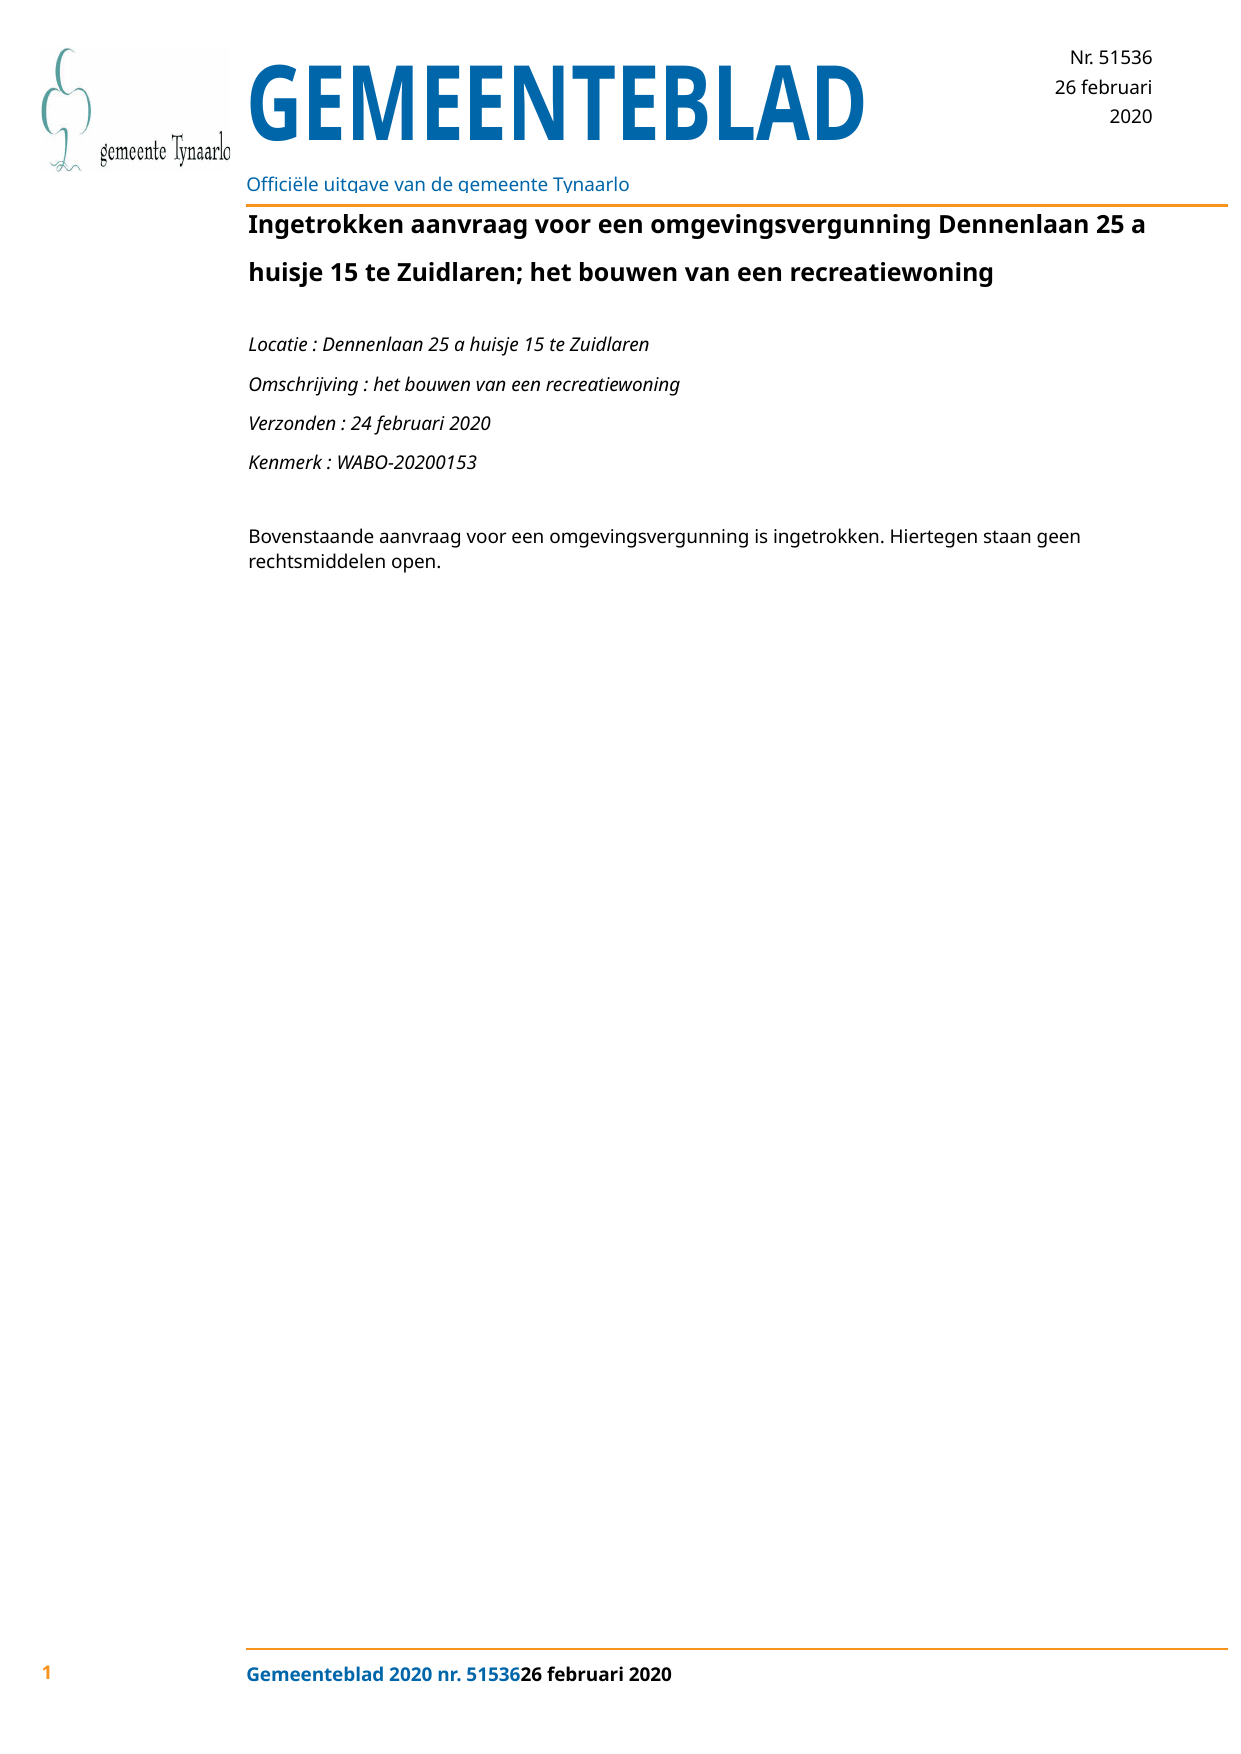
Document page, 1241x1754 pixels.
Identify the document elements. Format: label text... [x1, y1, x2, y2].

text Omschrijving : het bouwen van een recreatiewoning [248, 371, 1152, 396]
text Locatie : Dennenlaan 25 a huisje 15 te Zuidlaren [248, 331, 1152, 357]
text Verzonden : 24 februari 2020 [248, 410, 1152, 436]
text Bovenstaande aanvraag voor een omgevingsvergunning is ingetrokken. Hiertegen staan geen rechtsmiddelen open. [248, 523, 1152, 574]
text Kenmerk : WABO-20200153 [248, 449, 1152, 475]
picture [41, 47, 231, 172]
text Ingetrokken aanvraag voor een omgevingsvergunning Dennenlaan 25 a huisje 15 te Zuidlaren; het bouwen van een recreatiewoning [248, 207, 1152, 288]
